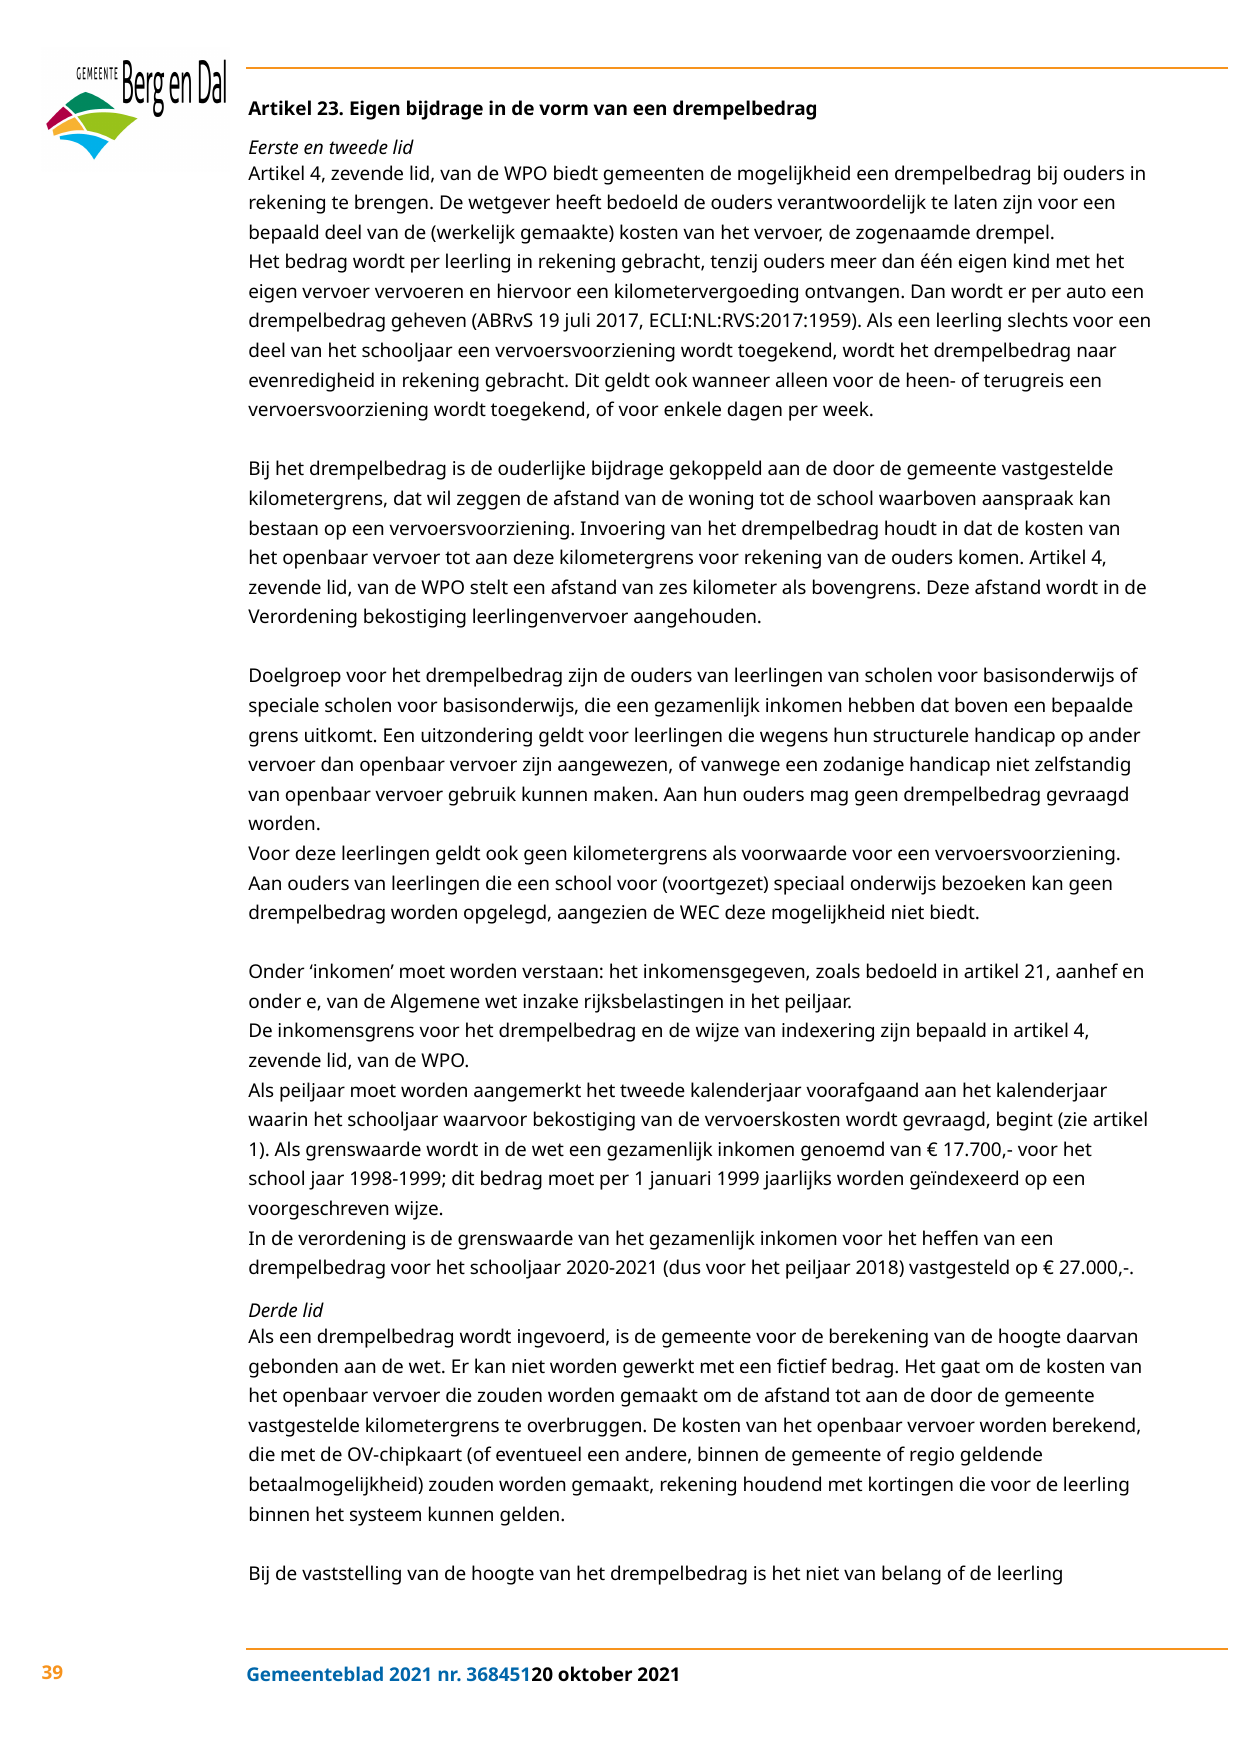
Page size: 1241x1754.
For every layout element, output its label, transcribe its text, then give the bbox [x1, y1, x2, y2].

text Bij het drempelbedrag is de ouderlijke bijdrage gekoppeld aan de door de gemeente vastgestelde kilometergrens, dat wil zeggen de afstand van de woning tot de school waarboven aanspraak kan bestaan op een vervoersvoorziening. Invoering van het drempelbedrag houdt in dat de kosten van het openbaar vervoer tot aan deze kilometergrens voor rekening van de ouders komen. Artikel 4, zevende lid, van de WPO stelt een afstand van zes kilometer als bovengrens. Deze afstand wordt in de Verordening bekostiging leerlingenvervoer aangehouden. [248, 456, 1152, 629]
text Voor deze leerlingen geldt ook geen kilometergrens als voorwaarde voor een vervoersvoorziening. [248, 840, 1152, 866]
text In de verordening is de grenswaarde van het gezamenlijk inkomen voor het heffen van een drempelbedrag voor het schooljaar 2020-2021 (dus voor het peiljaar 2018) vastgesteld op € 27.000,-. [248, 1225, 1152, 1280]
text Eerste en tweede lid [248, 134, 1152, 160]
text Als een drempelbedrag wordt ingevoerd, is de gemeente voor de berekening van de hoogte daarvan gebonden aan de wet. Er kan niet worden gewerkt met een fictief bedrag. Het gaat om de kosten van het openbaar vervoer die zouden worden gemaakt om de afstand tot aan de door de gemeente vastgestelde kilometergrens te overbruggen. De kosten van het openbaar vervoer worden berekend, die met de OV-chipkaart (of eventueel een andere, binnen de gemeente of regio geldende betaalmogelijkheid) zouden worden gemaakt, rekening houdend met kortingen die voor de leerling binnen het systeem kunnen gelden. [248, 1323, 1152, 1526]
text De inkomensgrens voor het drempelbedrag en de wijze van indexering zijn bepaald in artikel 4, zevende lid, van de WPO. [248, 1018, 1152, 1073]
text Artikel 23. Eigen bijdrage in de vorm van een drempelbedrag [248, 95, 1152, 121]
text Het bedrag wordt per leerling in rekening gebracht, tenzij ouders meer dan één eigen kind met het eigen vervoer vervoeren en hiervoor een kilometervergoeding ontvangen. Dan wordt er per auto een drempelbedrag geheven (ABRvS 19 juli 2017, ECLI:NL:RVS:2017:1959). Als een leerling slechts voor een deel van het schooljaar een vervoersvoorziening wordt toegekend, wordt het drempelbedrag naar evenredigheid in rekening gebracht. Dit geldt ook wanneer alleen voor de heen- of terugreis een vervoersvoorziening wordt toegekend, of voor enkele dagen per week. [248, 248, 1152, 422]
text Aan ouders van leerlingen die een school voor (voortgezet) speciaal onderwijs bezoeken kan geen drempelbedrag worden opgelegd, aangezien de WEC deze mogelijkheid niet biedt. [248, 870, 1152, 925]
text Onder ‘inkomen’ moet worden verstaan: het inkomensgegeven, zoals bedoeld in artikel 21, aanhef en onder e, van de Algemene wet inzake rijksbelastingen in het peiljaar. [248, 958, 1152, 1014]
text Artikel 4, zevende lid, van de WPO biedt gemeenten de mogelijkheid een drempelbedrag bij ouders in rekening te brengen. De wetgever heeft bedoeld de ouders verantwoordelijk te laten zijn voor een bepaald deel van de (werkelijk gemaakte) kosten van het vervoer, de zogenaamde drempel. [248, 160, 1152, 245]
picture [41, 47, 231, 172]
text Bij de vaststelling van de hoogte van het drempelbedrag is het niet van belang of de leerling [248, 1560, 1152, 1586]
text Derde lid [248, 1297, 1152, 1323]
text Doelgroep voor het drempelbedrag zijn de ouders van leerlingen van scholen voor basisonderwijs of speciale scholen voor basisonderwijs, die een gezamenlijk inkomen hebben dat boven een bepaalde grens uitkomt. Een uitzondering geldt voor leerlingen die wegens hun structurele handicap op ander vervoer dan openbaar vervoer zijn aangewezen, of vanwege een zodanige handicap niet zelfstandig van openbaar vervoer gebruik kunnen maken. Aan hun ouders mag geen drempelbedrag gevraagd worden. [248, 663, 1152, 836]
text Als peiljaar moet worden aangemerkt het tweede kalenderjaar voorafgaand aan het kalenderjaar waarin het schooljaar waarvoor bekostiging van de vervoerskosten wordt gevraagd, begint (zie artikel 1). Als grenswaarde wordt in de wet een gezamenlijk inkomen genoemd van € 17.700,- voor het school jaar 1998-1999; dit bedrag moet per 1 januari 1999 jaarlijks worden geïndexeerd op een voorgeschreven wijze. [248, 1077, 1152, 1221]
